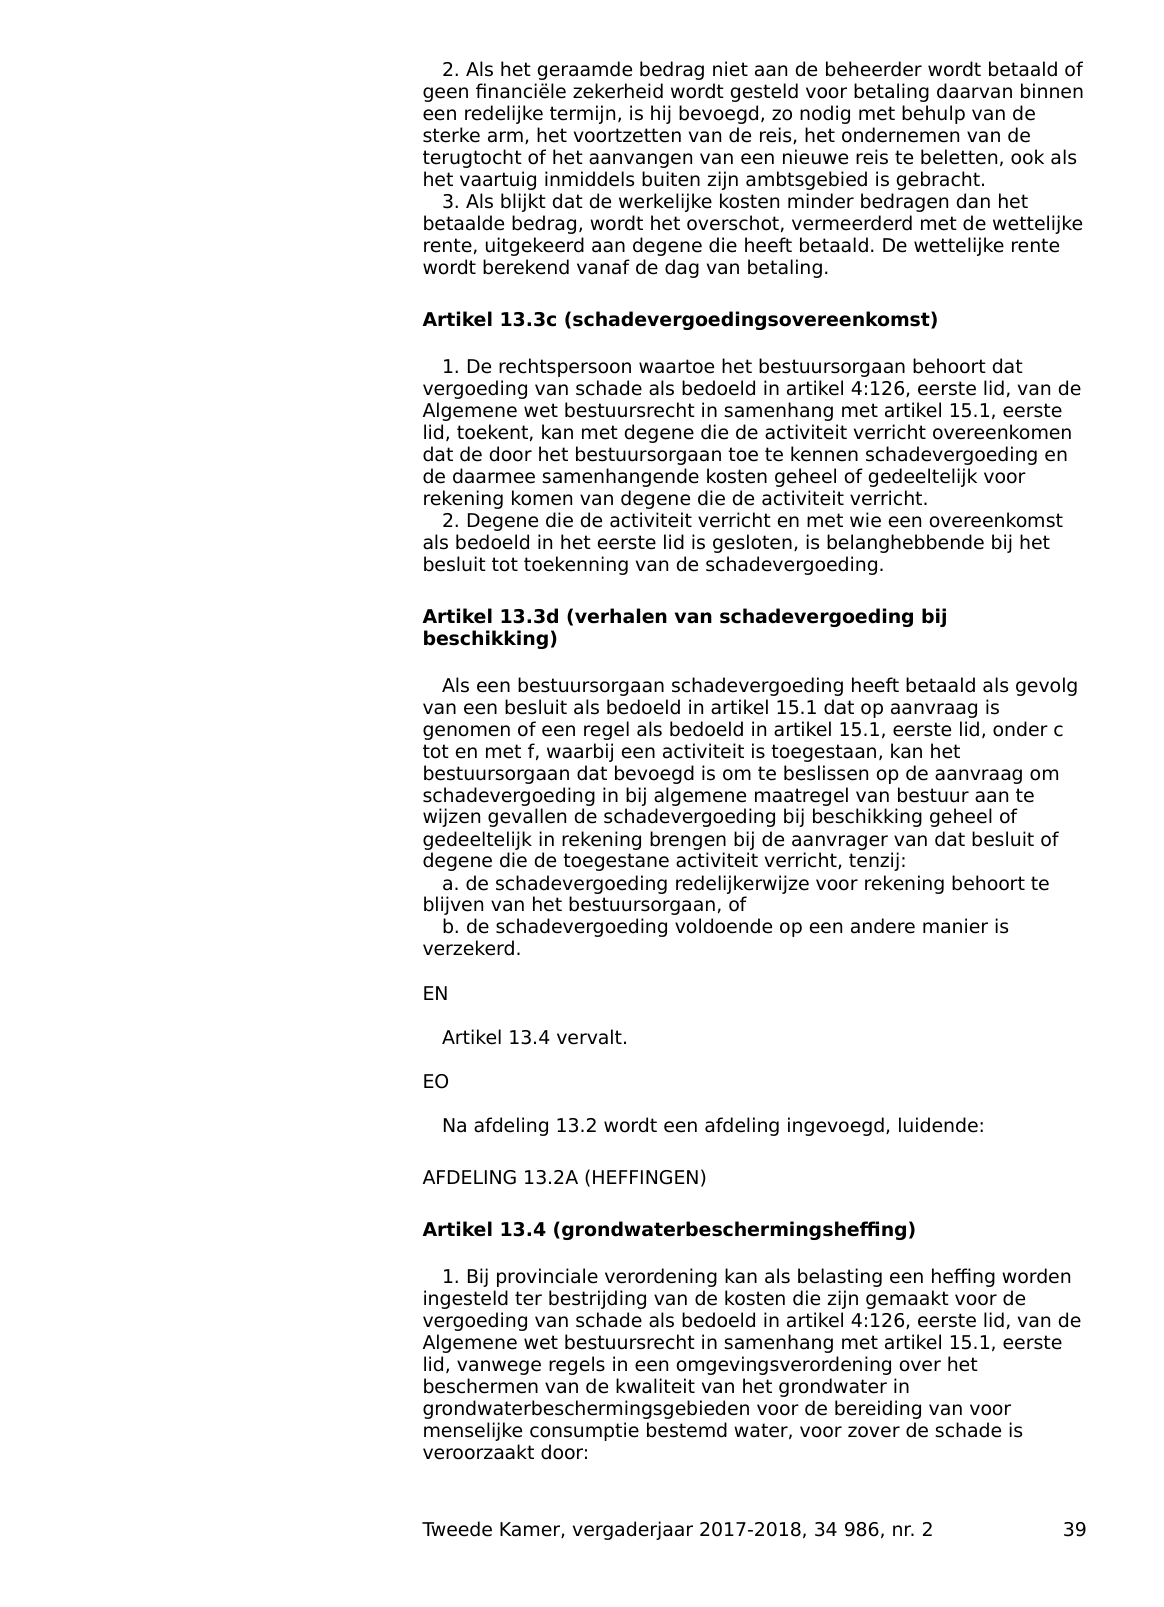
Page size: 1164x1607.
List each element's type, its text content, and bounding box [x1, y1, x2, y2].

subtitle Artikel 13.4 (grondwaterbeschermingsheffing) [422, 1219, 1087, 1241]
subtitle Artikel 13.3c (schadevergoedingsovereenkomst) [422, 309, 1087, 331]
subtitle Artikel 13.3d (verhalen van schadevergoeding bij beschikking) [422, 606, 1087, 649]
text 1. Bij provinciale verordening kan als belasting een heffing worden ingesteld ter bestrijding van de kosten die zijn gemaakt voor de vergoeding van schade als bedoeld in artikel 4:126, eerste lid, van de Algemene wet bestuursrecht in samenhang met artikel 15.1, eerste lid, vanwege regels in een omgevingsverordening over het beschermen van de kwaliteit van het grondwater in grondwaterbeschermingsgebieden voor de bereiding van voor menselijke consumptie bestemd water, voor zover de schade is veroorzaakt door: [422, 1266, 1087, 1464]
text Na afdeling 13.2 wordt een afdeling ingevoegd, luidende: [422, 1115, 1087, 1137]
text 2. Degene die de activiteit verricht en met wie een overeenkomst als bedoeld in het eerste lid is gesloten, is belanghebbende bij het besluit tot toekenning van de schadevergoeding. [422, 510, 1087, 576]
subtitle AFDELING 13.2A (HEFFINGEN) [422, 1167, 1087, 1189]
text 2. Als het geraamde bedrag niet aan de beheerder wordt betaald of geen financiële zekerheid wordt gesteld voor betaling daarvan binnen een redelijke termijn, is hij bevoegd, zo nodig met behulp van de sterke arm, het voortzetten van de reis, het ondernemen van de terugtocht of het aanvangen van een nieuwe reis te beletten, ook als het vaartuig inmiddels buiten zijn ambtsgebied is gebracht. [422, 59, 1087, 191]
text 1. De rechtspersoon waartoe het bestuursorgaan behoort dat vergoeding van schade als bedoeld in artikel 4:126, eerste lid, van de Algemene wet bestuursrecht in samenhang met artikel 15.1, eerste lid, toekent, kan met degene die de activiteit verricht overeenkomen dat de door het bestuursorgaan toe te kennen schadevergoeding en de daarmee samenhangende kosten geheel of gedeeltelijk voor rekening komen van degene die de activiteit verricht. [422, 356, 1087, 510]
text EN [422, 982, 1087, 1004]
text 3. Als blijkt dat de werkelijke kosten minder bedragen dan het betaalde bedrag, wordt het overschot, vermeerderd met de wettelijke rente, uitgekeerd aan degene die heeft betaald. De wettelijke rente wordt berekend vanaf de dag van betaling. [422, 191, 1087, 279]
text b. de schadevergoeding voldoende op een andere manier is verzekerd. [422, 916, 1087, 960]
text Artikel 13.4 vervalt. [422, 1027, 1087, 1049]
text EO [422, 1071, 1087, 1093]
text Als een bestuursorgaan schadevergoeding heeft betaald als gevolg van een besluit als bedoeld in artikel 15.1 dat op aanvraag is genomen of een regel als bedoeld in artikel 15.1, eerste lid, onder c tot en met f, waarbij een activiteit is toegestaan, kan het bestuursorgaan dat bevoegd is om te beslissen op de aanvraag om schadevergoeding in bij algemene maatregel van bestuur aan te wijzen gevallen de schadevergoeding bij beschikking geheel of gedeeltelijk in rekening brengen bij de aanvrager van dat besluit of degene die de toegestane activiteit verricht, tenzij: [422, 674, 1087, 872]
text a. de schadevergoeding redelijkerwijze voor rekening behoort te blijven van het bestuursorgaan, of [422, 872, 1087, 916]
